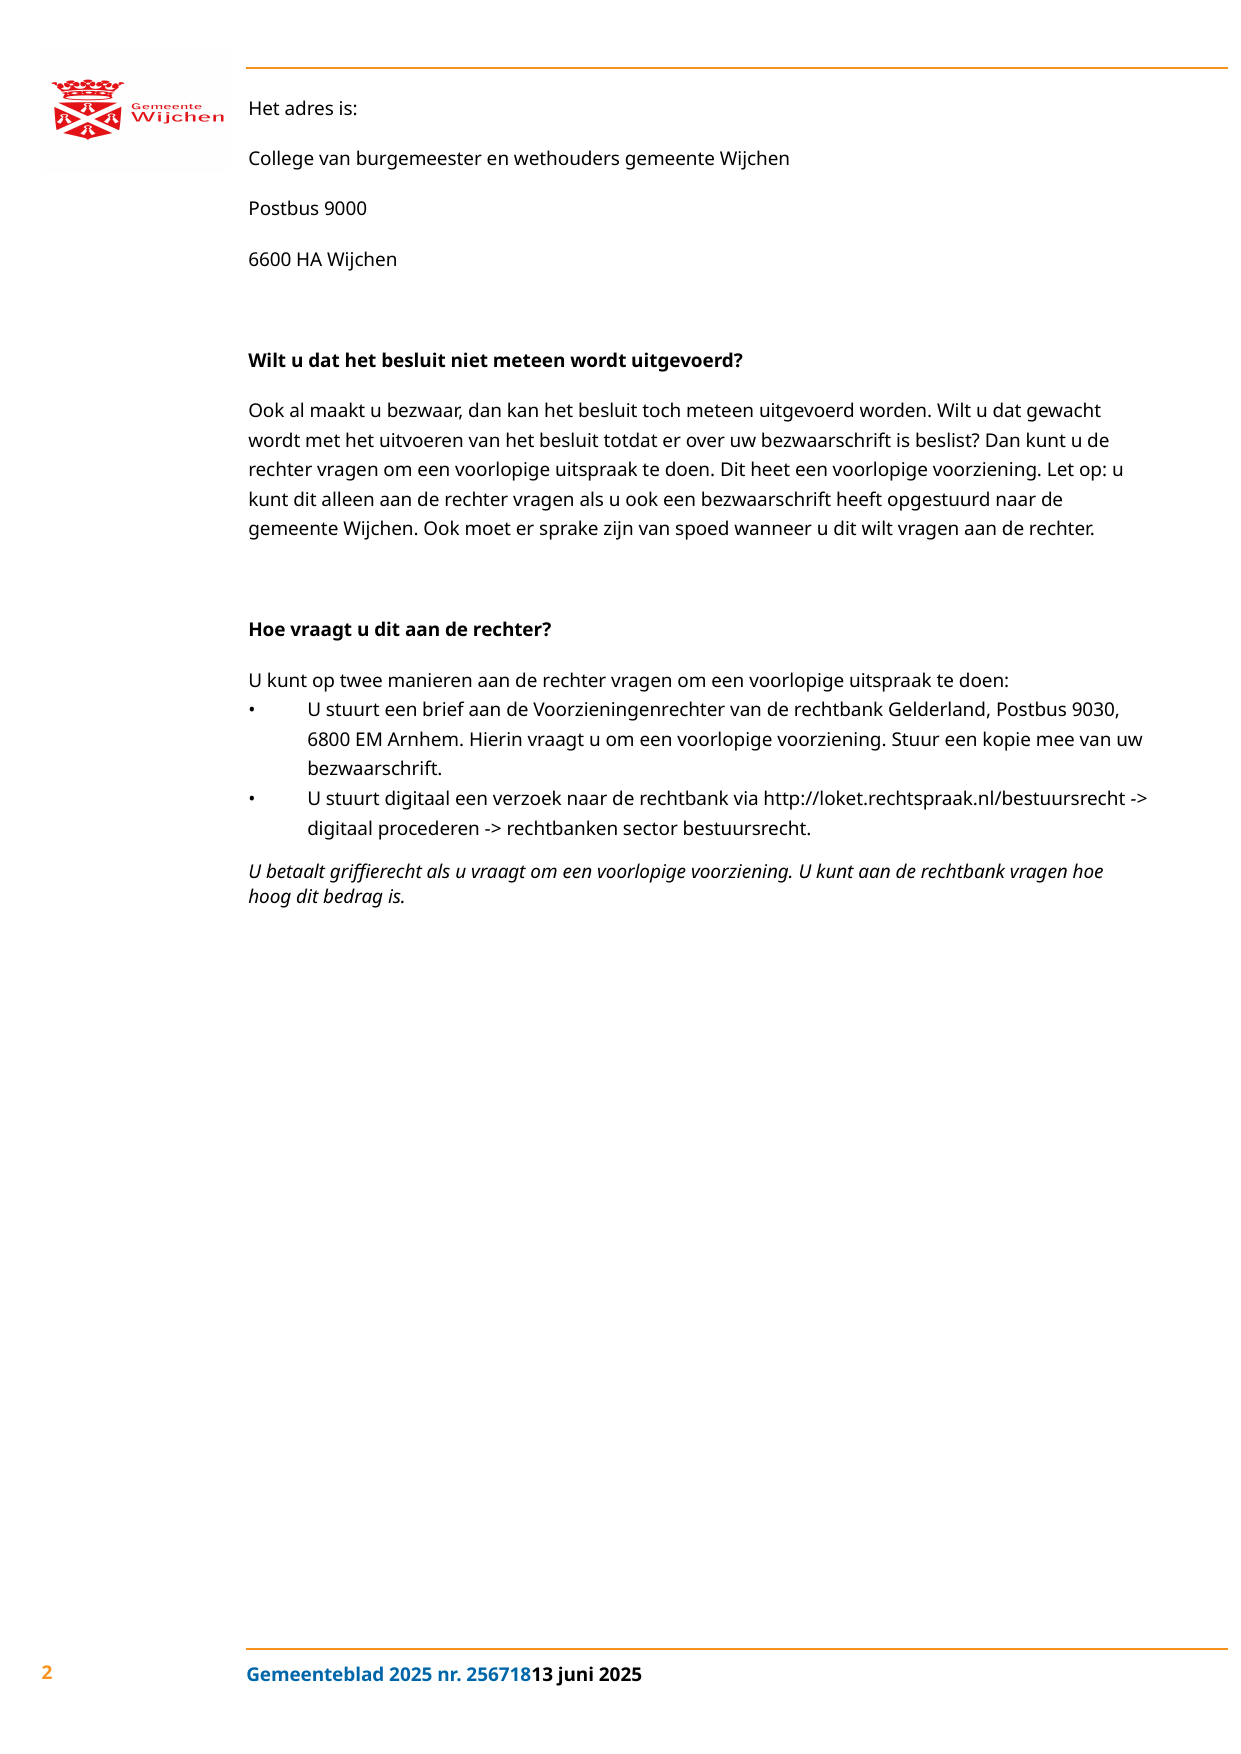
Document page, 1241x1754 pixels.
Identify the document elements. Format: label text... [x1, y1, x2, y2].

list U stuurt een brief aan de Voorzieningenrechter van de rechtbank Gelderland, Postbus 9030, 6800 EM Arnhem. Hierin vraagt u om een voorlopige voorziening. Stuur een kopie mee van uw bezwaarschrift. [248, 696, 1152, 781]
picture [41, 47, 231, 172]
text College van burgemeester en wethouders gemeente Wijchen [248, 145, 1152, 171]
list U stuurt digitaal een verzoek naar de rechtbank via http://loket.rechtspraak.nl/bestuursrecht -> digitaal procederen -> rechtbanken sector bestuursrecht. [248, 785, 1152, 841]
text Hoe vraagt u dit aan de rechter? [248, 616, 1152, 642]
text Ook al maakt u bezwaar, dan kan het besluit toch meteen uitgevoerd worden. Wilt u dat gewacht wordt met het uitvoeren van het besluit totdat er over uw bezwaarschrift is beslist? Dan kunt u de rechter vragen om een voorlopige uitspraak te doen. Dit heet een voorlopige voorziening. Let op: u kunt dit alleen aan de rechter vragen als u ook een bezwaarschrift heeft opgestuurd naar de gemeente Wijchen. Ook moet er sprake zijn van spoed wanneer u dit wilt vragen aan de rechter. [248, 397, 1152, 541]
text Wilt u dat het besluit niet meteen wordt uitgevoerd? [248, 347, 1152, 373]
text U kunt op twee manieren aan de rechter vragen om een voorlopige uitspraak te doen: [248, 667, 1152, 693]
text Postbus 9000 [248, 196, 1152, 221]
text U betaalt griffierecht als u vraagt om een voorlopige voorziening. U kunt aan de rechtbank vragen hoe hoog dit bedrag is. [248, 858, 1152, 909]
text 6600 HA Wijchen [248, 246, 1152, 272]
text Het adres is: [248, 95, 1152, 121]
